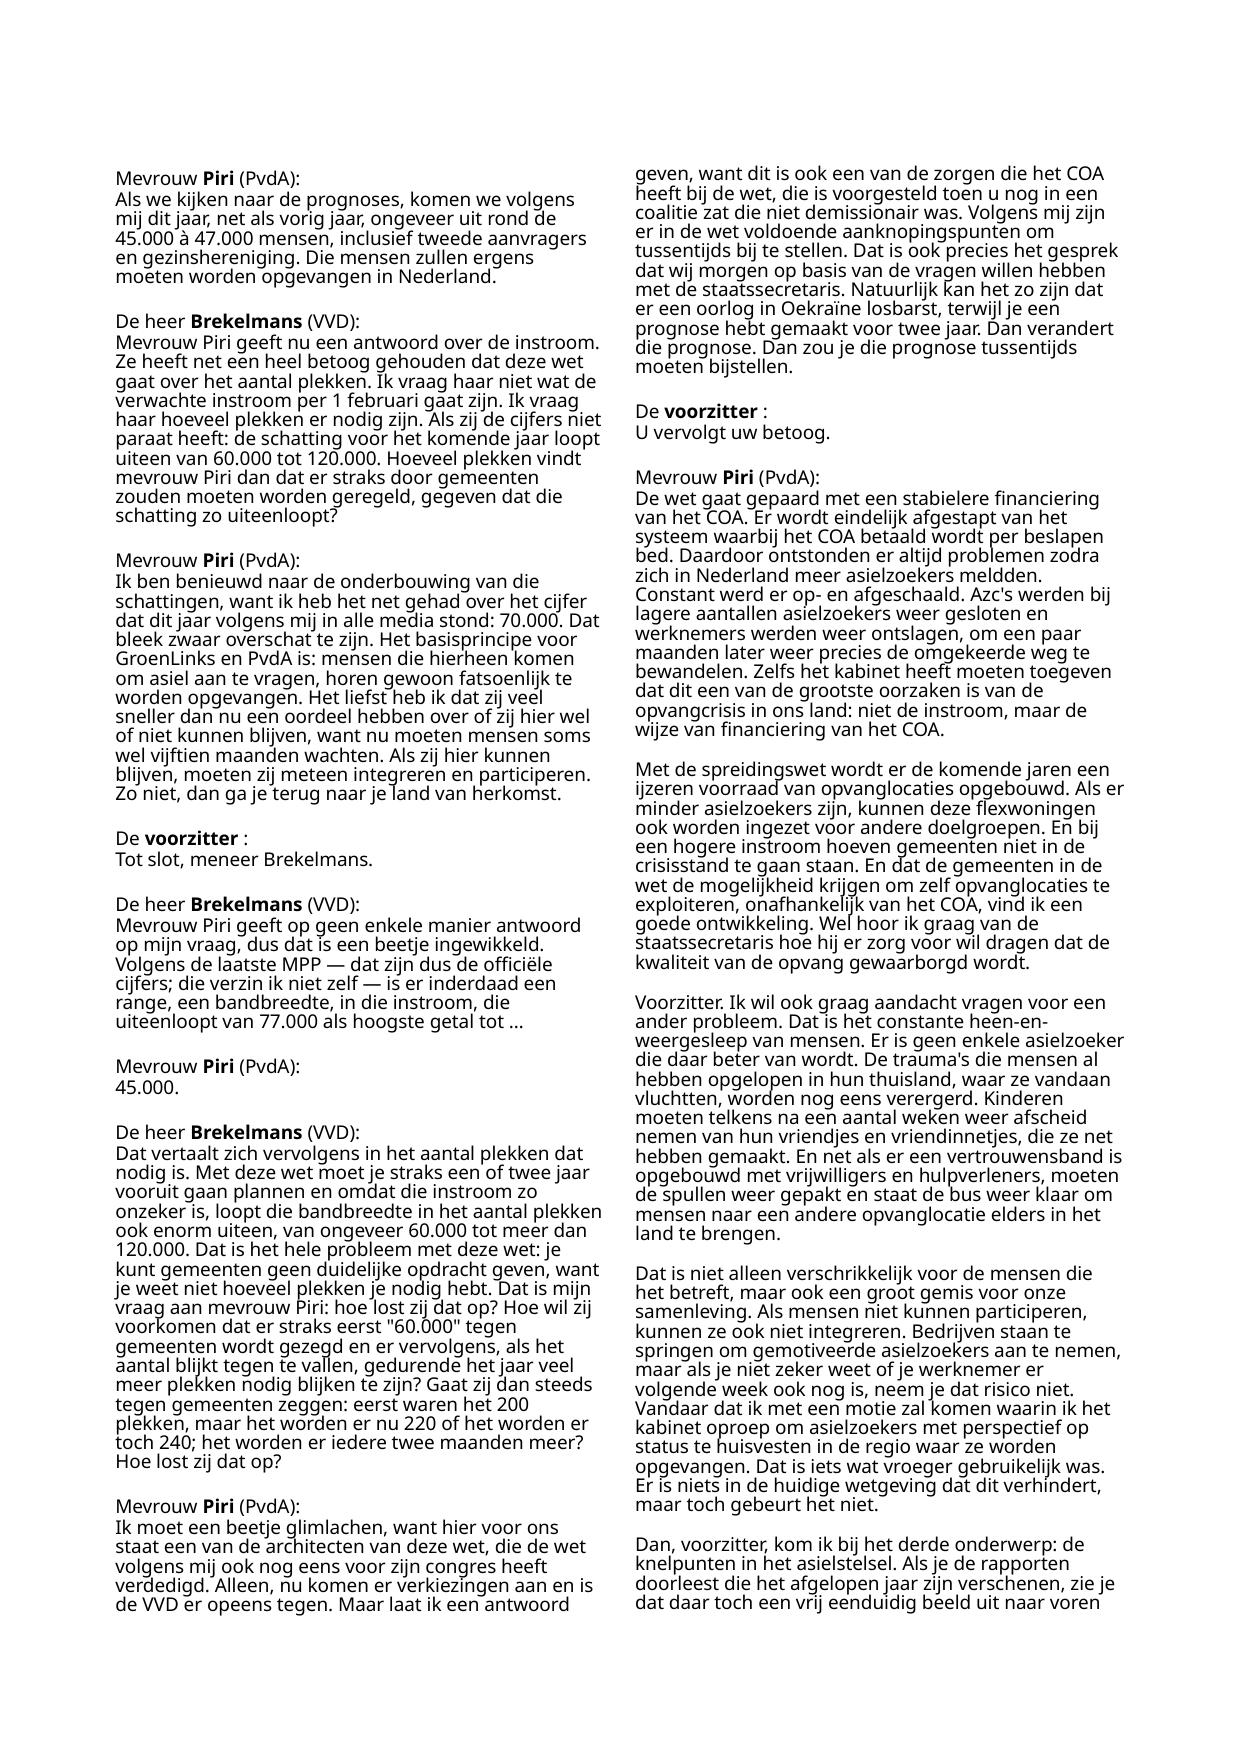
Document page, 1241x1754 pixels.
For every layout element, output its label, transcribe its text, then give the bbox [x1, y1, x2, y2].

text De heer Brekelmans (VVD): [115, 1119, 605, 1145]
text Mevrouw Piri (PvdA): [115, 548, 605, 573]
text Dat vertaalt zich vervolgens in het aantal plekken dat nodig is. Met deze wet moet je straks een of twee jaar vooruit gaan plannen en omdat die instroom zo onzeker is, loopt die bandbreedte in het aantal plekken ook enorm uiteen, van ongeveer 60.000 tot meer dan 120.000. Dat is het hele probleem met deze wet: je kunt gemeenten geen duidelijke opdracht geven, want je weet niet hoeveel plekken je nodig hebt. Dat is mijn vraag aan mevrouw Piri: hoe lost zij dat op? Hoe wil zij voorkomen dat er straks eerst "60.000" tegen gemeenten wordt gezegd en er vervolgens, als het aantal blijkt tegen te vallen, gedurende het jaar veel meer plekken nodig blijken te zijn? Gaat zij dan steeds tegen gemeenten zeggen: eerst waren het 200 plekken, maar het worden er nu 220 of het worden er toch 240; het worden er iedere twee maanden meer? Hoe lost zij dat op? [115, 1145, 605, 1473]
text Mevrouw Piri geeft nu een antwoord over de instroom. Ze heeft net een heel betoog gehouden dat deze wet gaat over het aantal plekken. Ik vraag haar niet wat de verwachte instroom per 1 februari gaat zijn. Ik vraag haar hoeveel plekken er nodig zijn. Als zij de cijfers niet paraat heeft: de schatting voor het komende jaar loopt uiteen van 60.000 tot 120.000. Hoeveel plekken vindt mevrouw Piri dan dat er straks door gemeenten zouden moeten worden geregeld, gegeven dat die schatting zo uiteenloopt? [115, 334, 605, 527]
text Mevrouw Piri (PvdA): [115, 1053, 605, 1079]
text Mevrouw Piri (PvdA): [115, 1493, 605, 1519]
text Mevrouw Piri (PvdA): [635, 464, 1125, 490]
text Dan, voorzitter, kom ik bij het derde onderwerp: de knelpunten in het asielstelsel. Als je de rapporten doorleest die het afgelopen jaar zijn verschenen, zie je dat daar toch een vrij eenduidig beeld uit naar voren [635, 1536, 1125, 1613]
text Tot slot, meneer Brekelmans. [115, 851, 605, 870]
text Als we kijken naar de prognoses, komen we volgens mij dit jaar, net als vorig jaar, ongeveer uit rond de 45.000 à 47.000 mensen, inclusief tweede aanvragers en gezinshereniging. Die mensen zullen ergens moeten worden opgevangen in Nederland. [115, 191, 605, 287]
text Mevrouw Piri (PvdA): [115, 165, 605, 191]
text De voorzitter : [635, 398, 1125, 424]
text 45.000. [115, 1079, 605, 1098]
text Ik ben benieuwd naar de onderbouwing van die schattingen, want ik heb het net gehad over het cijfer dat dit jaar volgens mij in alle media stond: 70.000. Dat bleek zwaar overschat te zijn. Het basisprincipe voor GroenLinks en PvdA is: mensen die hierheen komen om asiel aan te vragen, horen gewoon fatsoenlijk te worden opgevangen. Het liefst heb ik dat zij veel sneller dan nu een oordeel hebben over of zij hier wel of niet kunnen blijven, want nu moeten mensen soms wel vijftien maanden wachten. Als zij hier kunnen blijven, moeten zij meteen integreren en participeren. Zo niet, dan ga je terug naar je land van herkomst. [115, 573, 605, 804]
text geven, want dit is ook een van de zorgen die het COA heeft bij de wet, die is voorgesteld toen u nog in een coalitie zat die niet demissionair was. Volgens mij zijn er in de wet voldoende aanknopingspunten om tussentijds bij te stellen. Dat is ook precies het gesprek dat wij morgen op basis van de vragen willen hebben met de staatssecretaris. Natuurlijk kan het zo zijn dat er een oorlog in Oekraïne losbarst, terwijl je een prognose hebt gemaakt voor twee jaar. Dan verandert die prognose. Dan zou je die prognose tussentijds moeten bijstellen. [635, 165, 1125, 377]
text De heer Brekelmans (VVD): [115, 891, 605, 917]
text De voorzitter : [115, 825, 605, 851]
text De wet gaat gepaard met een stabielere financiering van het COA. Er wordt eindelijk afgestapt van het systeem waarbij het COA betaald wordt per beslapen bed. Daardoor ontstonden er altijd problemen zodra zich in Nederland meer asielzoekers meldden. Constant werd er op- en afgeschaald. Azc's werden bij lagere aantallen asielzoekers weer gesloten en werknemers werden weer ontslagen, om een paar maanden later weer precies de omgekeerde weg te bewandelen. Zelfs het kabinet heeft moeten toegeven dat dit een van de grootste oorzaken is van de opvangcrisis in ons land: niet de instroom, maar de wijze van financiering van het COA. [635, 490, 1125, 740]
text Ik moet een beetje glimlachen, want hier voor ons staat een van de architecten van deze wet, die de wet volgens mij ook nog eens voor zijn congres heeft verdedigd. Alleen, nu komen er verkiezingen aan en is de VVD er opeens tegen. Maar laat ik een antwoord [115, 1519, 605, 1616]
text De heer Brekelmans (VVD): [115, 308, 605, 334]
text Voorzitter. Ik wil ook graag aandacht vragen voor een ander probleem. Dat is het constante heen-en-weergesleep van mensen. Er is geen enkele asielzoeker die daar beter van wordt. De trauma's die mensen al hebben opgelopen in hun thuisland, waar ze vandaan vluchtten, worden nog eens verergerd. Kinderen moeten telkens na een aantal weken weer afscheid nemen van hun vriendjes en vriendinnetjes, die ze net hebben gemaakt. En net als er een vertrouwensband is opgebouwd met vrijwilligers en hulpverleners, moeten de spullen weer gepakt en staat de bus weer klaar om mensen naar een andere opvanglocatie elders in het land te brengen. [635, 994, 1125, 1244]
text Met de spreidingswet wordt er de komende jaren een ijzeren voorraad van opvanglocaties opgebouwd. Als er minder asielzoekers zijn, kunnen deze flexwoningen ook worden ingezet voor andere doelgroepen. En bij een hogere instroom hoeven gemeenten niet in de crisisstand te gaan staan. En dat de gemeenten in de wet de mogelijkheid krijgen om zelf opvanglocaties te exploiteren, onafhankelijk van het COA, vind ik een goede ontwikkeling. Wel hoor ik graag van de staatssecretaris hoe hij er zorg voor wil dragen dat de kwaliteit van de opvang gewaarborgd wordt. [635, 761, 1125, 973]
text U vervolgt uw betoog. [635, 424, 1125, 443]
text Dat is niet alleen verschrikkelijk voor de mensen die het betreft, maar ook een groot gemis voor onze samenleving. Als mensen niet kunnen participeren, kunnen ze ook niet integreren. Bedrijven staan te springen om gemotiveerde asielzoekers aan te nemen, maar als je niet zeker weet of je werknemer er volgende week ook nog is, neem je dat risico niet. Vandaar dat ik met een motie zal komen waarin ik het kabinet oproep om asielzoekers met perspectief op status te huisvesten in de regio waar ze worden opgevangen. Dat is iets wat vroeger gebruikelijk was. Er is niets in de huidige wetgeving dat dit verhindert, maar toch gebeurt het niet. [635, 1265, 1125, 1515]
text Mevrouw Piri geeft op geen enkele manier antwoord op mijn vraag, dus dat is een beetje ingewikkeld. Volgens de laatste MPP — dat zijn dus de officiële cijfers; die verzin ik niet zelf — is er inderdaad een range, een bandbreedte, in die instroom, die uiteenloopt van 77.000 als hoogste getal tot … [115, 917, 605, 1033]
